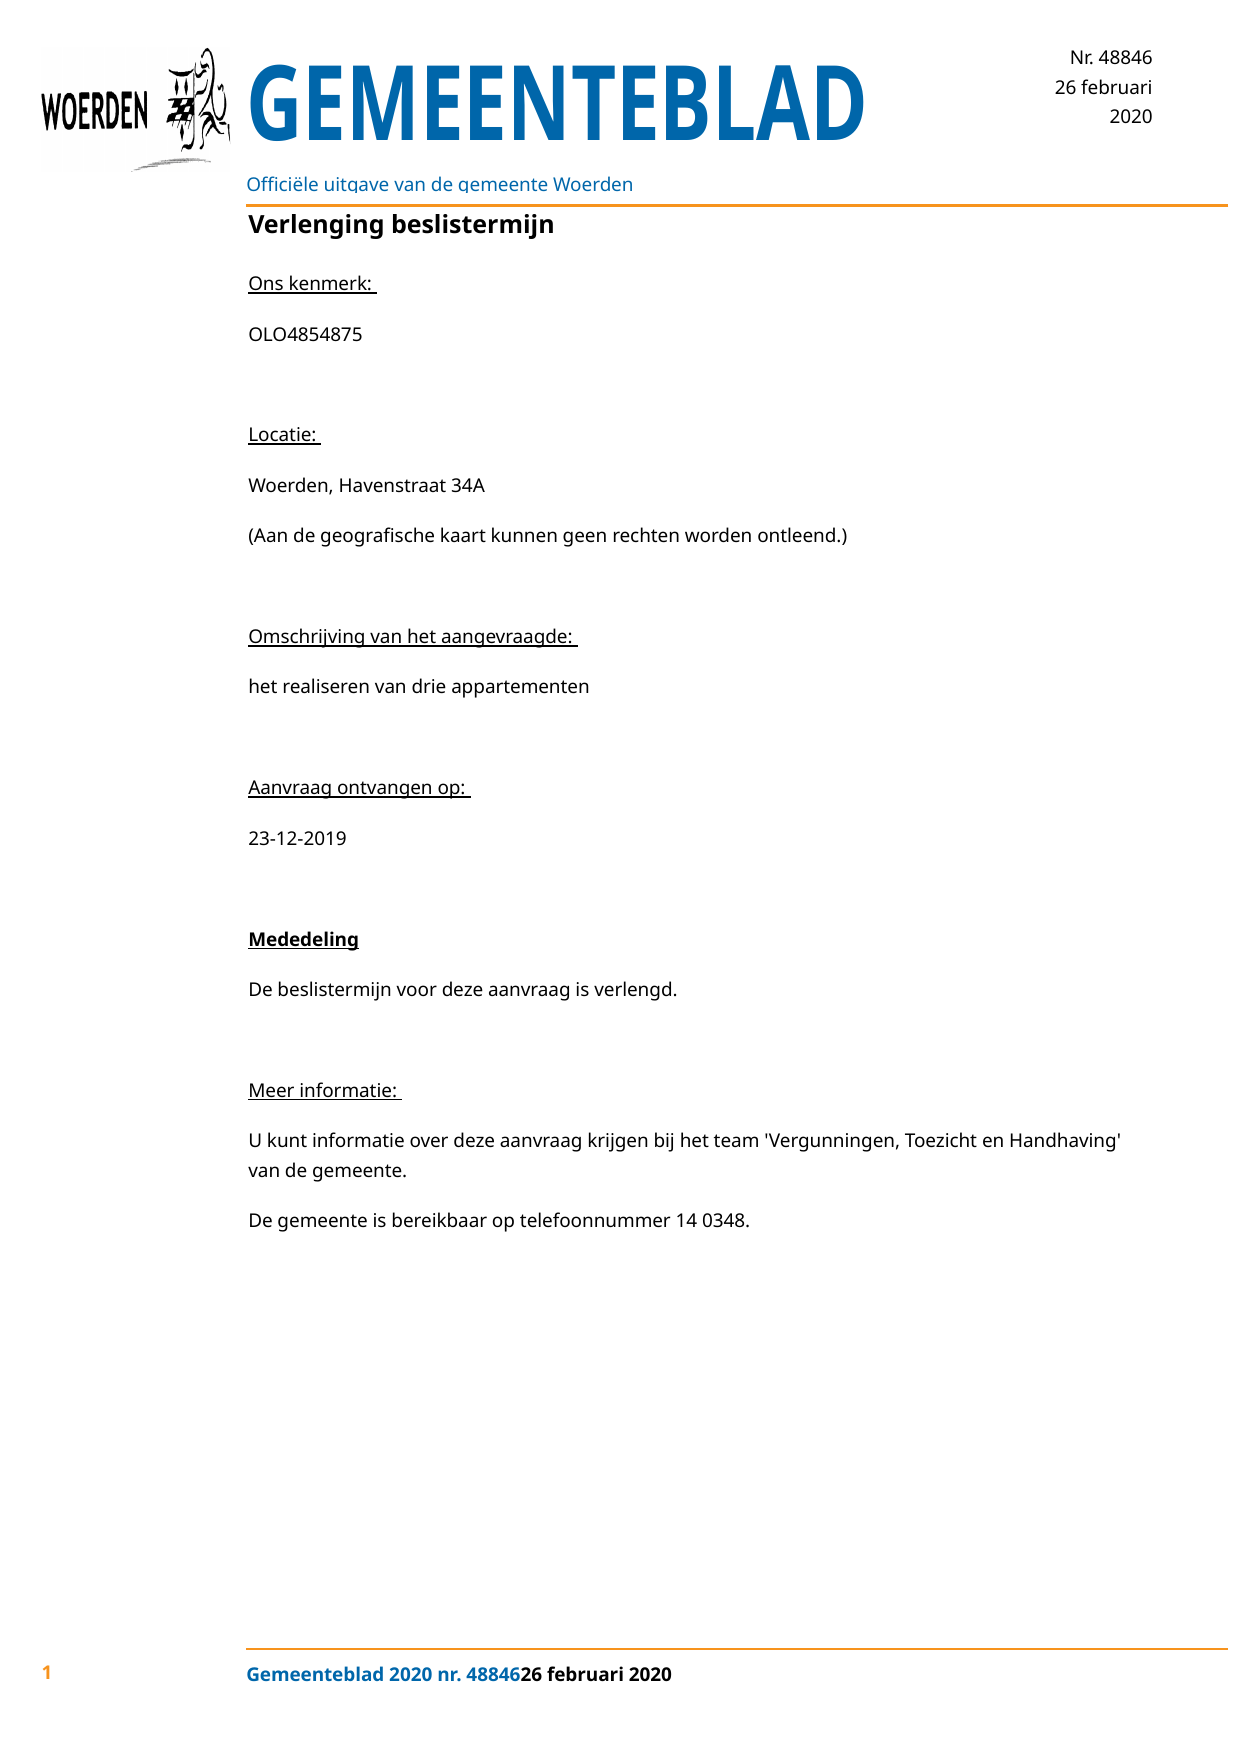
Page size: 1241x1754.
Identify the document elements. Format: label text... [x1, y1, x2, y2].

text het realiseren van drie appartementen [248, 674, 1152, 699]
text De gemeente is bereikbaar op telefoonnummer 14 0348. [248, 1207, 1152, 1233]
text Woerden, Havenstraat 34A [248, 472, 1152, 498]
text (Aan de geografische kaart kunnen geen rechten worden ontleend.) [248, 522, 1152, 548]
text 23-12-2019 [248, 825, 1152, 851]
text Locatie: [248, 422, 1152, 447]
text Aanvraag ontvangen op: [248, 774, 1152, 800]
text De beslistermijn voor deze aanvraag is verlengd. [248, 976, 1152, 1002]
text U kunt informatie over deze aanvraag krijgen bij het team 'Vergunningen, Toezicht en Handhaving' van de gemeente. [248, 1127, 1152, 1183]
picture [41, 47, 231, 172]
text Mededeling [248, 926, 1152, 951]
text Ons kenmerk: [248, 270, 1152, 296]
text Meer informatie: [248, 1077, 1152, 1103]
text Verlenging beslistermijn [248, 207, 1152, 241]
text Omschrijving van het aangevraagde: [248, 623, 1152, 649]
text OLO4854875 [248, 321, 1152, 346]
